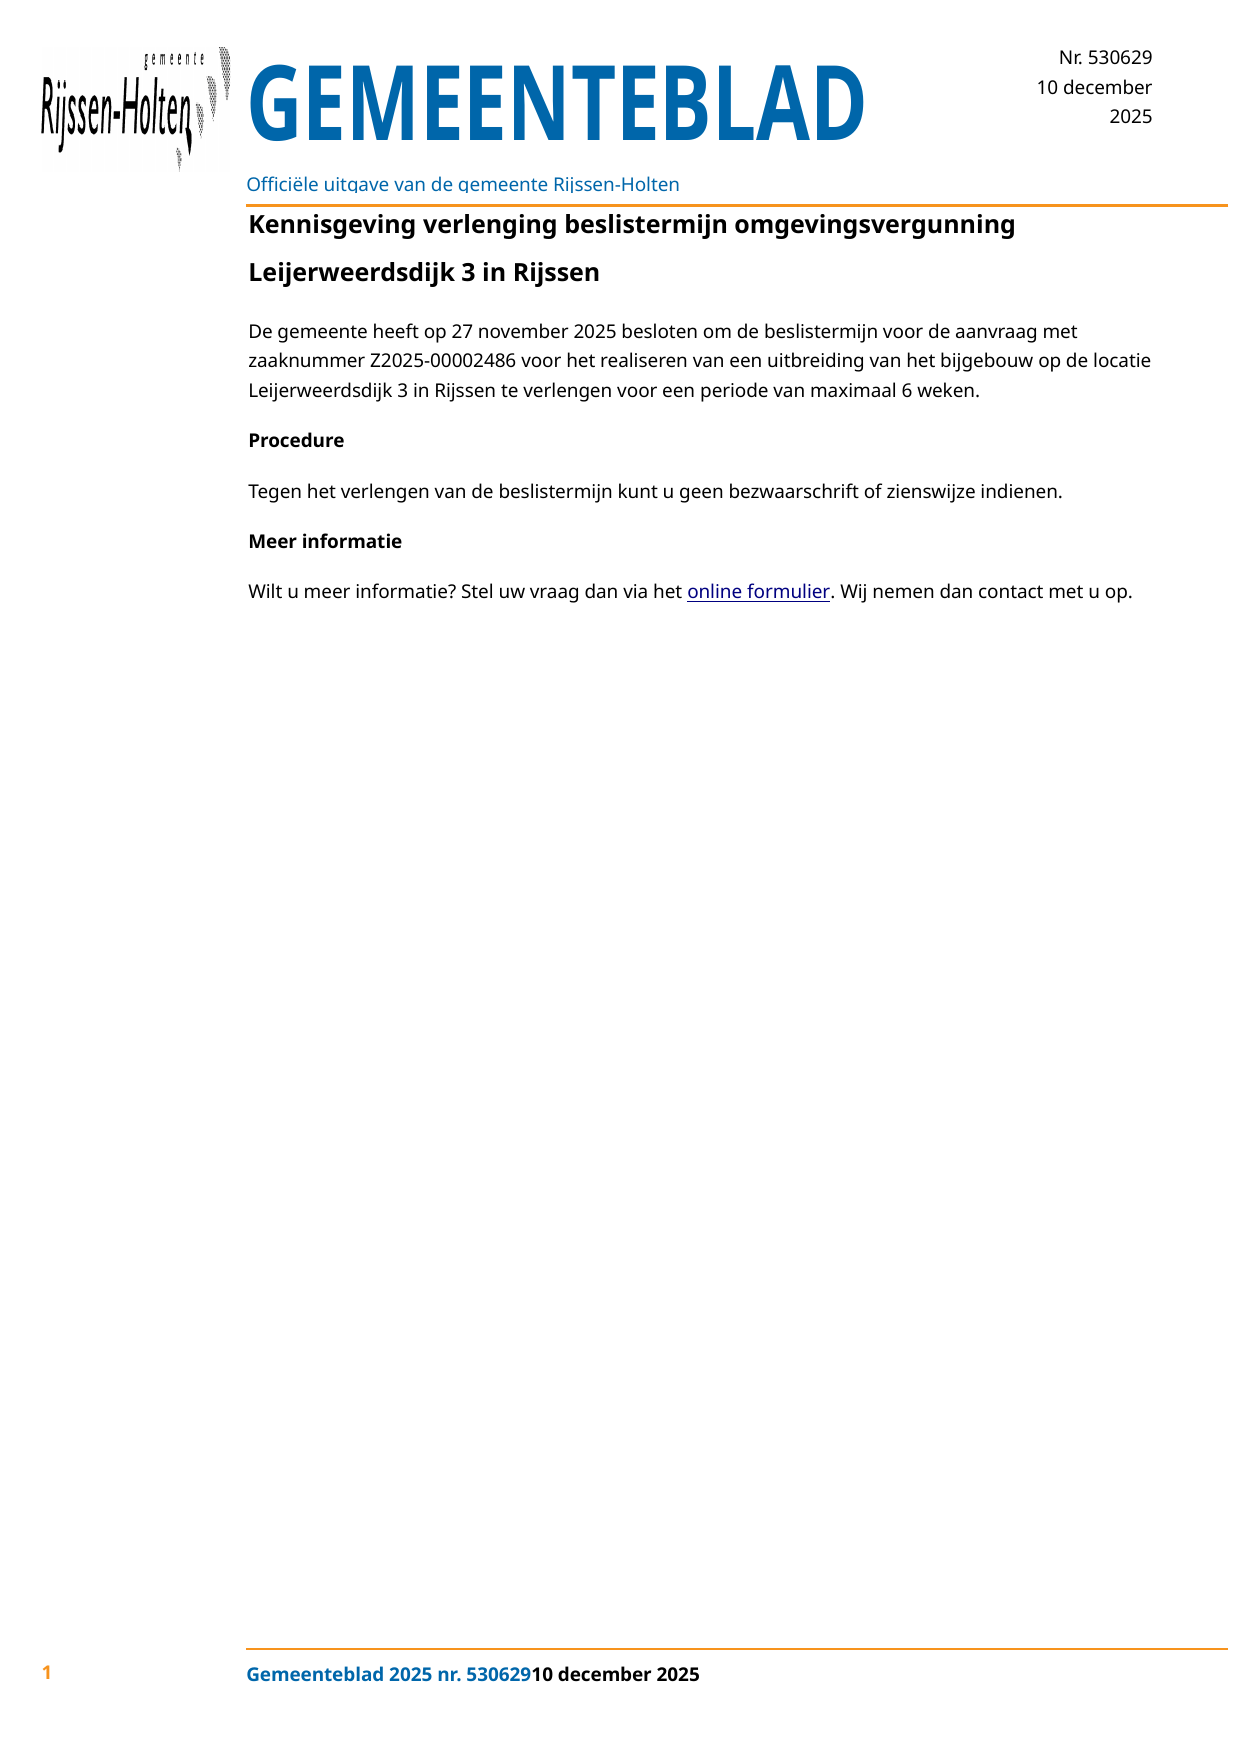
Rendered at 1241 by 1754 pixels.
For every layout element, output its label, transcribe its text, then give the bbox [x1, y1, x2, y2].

picture [41, 47, 231, 172]
text Meer informatie [248, 528, 1152, 554]
text Procedure [248, 427, 1152, 453]
text Wilt u meer informatie? Stel uw vraag dan via het online formulier. Wij nemen dan contact met u op. [248, 579, 1152, 604]
text De gemeente heeft op 27 november 2025 besloten om de beslistermijn voor de aanvraag met zaaknummer Z2025-00002486 voor het realiseren van een uitbreiding van het bijgebouw op de locatie Leijerweerdsdijk 3 in Rijssen te verlengen voor een periode van maximaal 6 weken. [248, 318, 1152, 403]
text Kennisgeving verlenging beslistermijn omgevingsvergunning Leijerweerdsdijk 3 in Rijssen [248, 207, 1152, 288]
text Tegen het verlengen van de beslistermijn kunt u geen bezwaarschrift of zienswijze indienen. [248, 478, 1152, 504]
